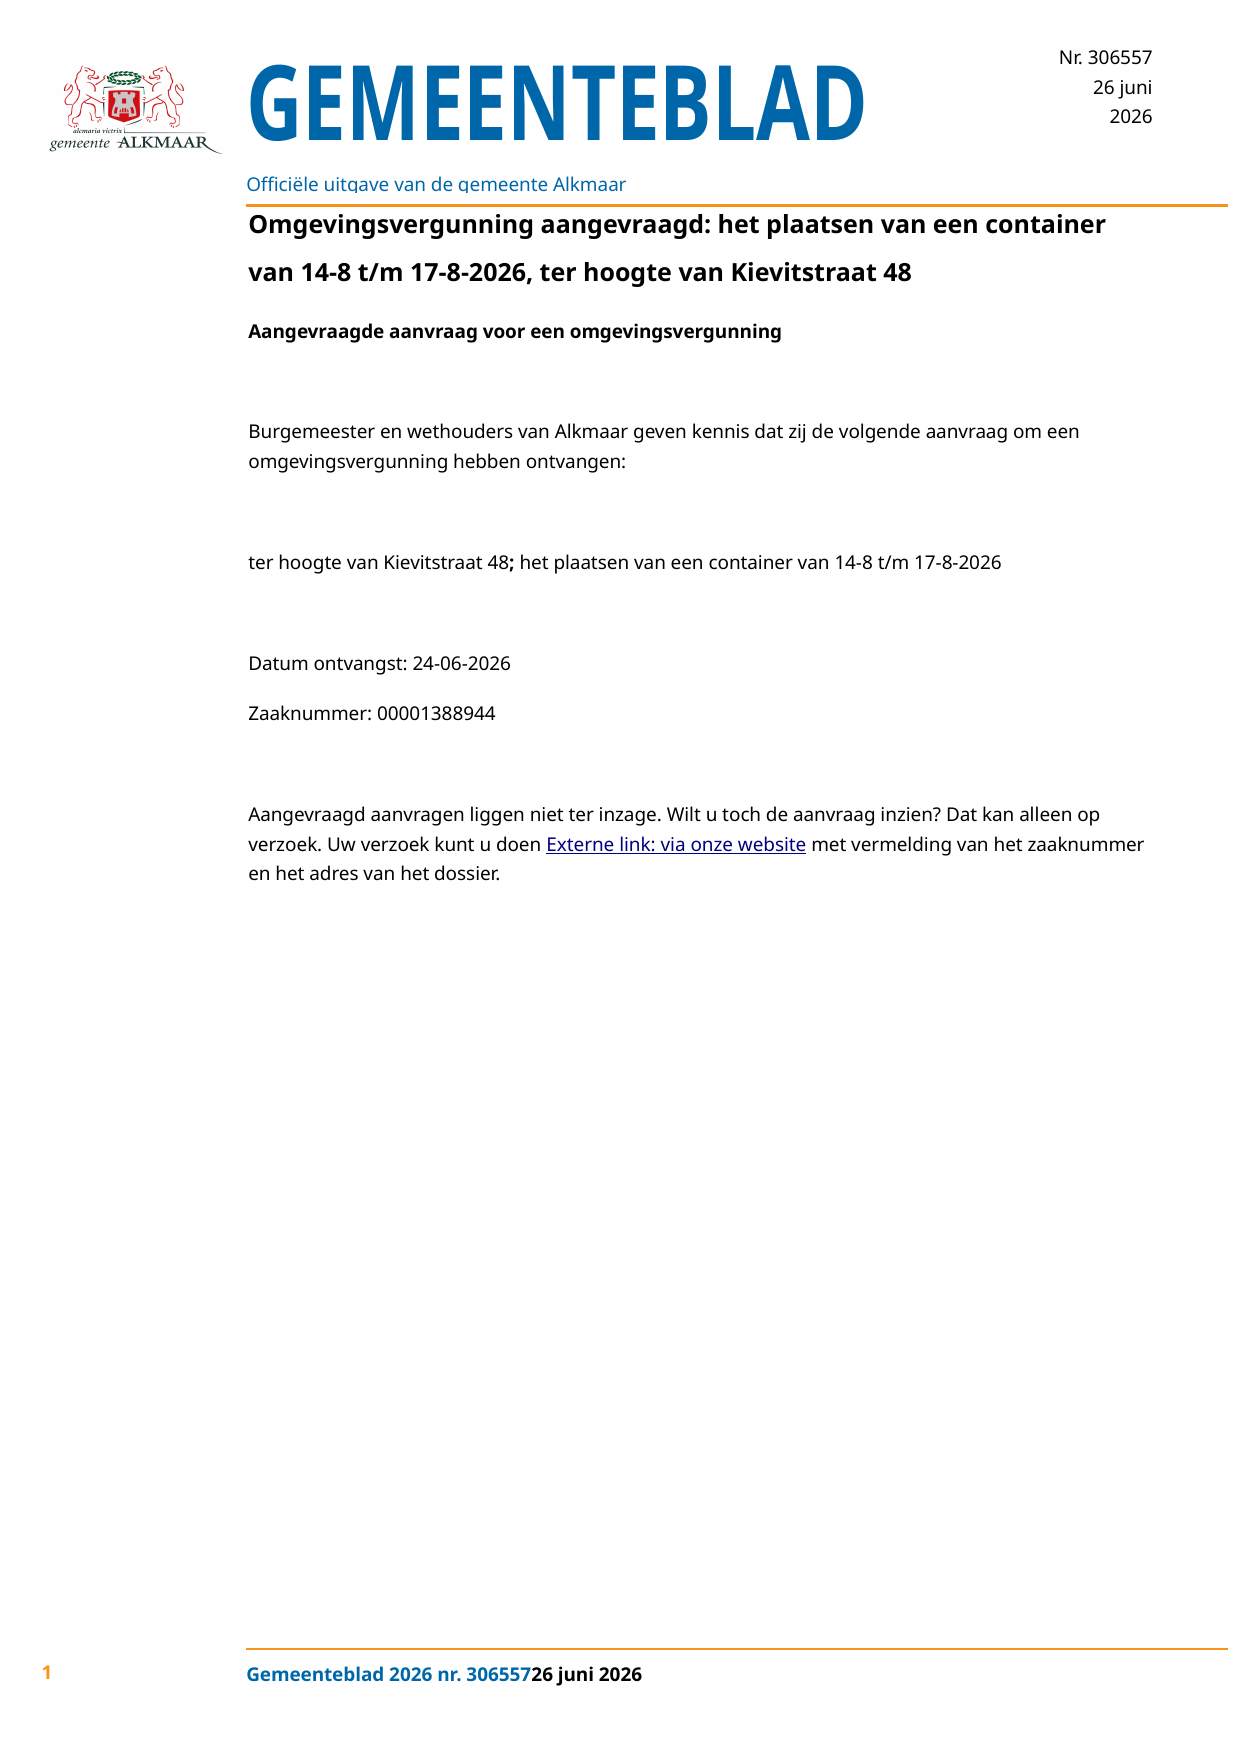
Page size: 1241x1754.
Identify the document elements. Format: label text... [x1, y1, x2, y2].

text Datum ontvangst: 24-06-2026 [248, 650, 1152, 676]
text Omgevingsvergunning aangevraagd: het plaatsen van een container van 14-8 t/m 17-8-2026, ter hoogte van Kievitstraat 48 [248, 207, 1152, 288]
text ter hoogte van Kievitstraat 48; het plaatsen van een container van 14-8 t/m 17-8-2026 [248, 549, 1152, 575]
text Zaaknummer: 00001388944 [248, 700, 1152, 726]
text Aangevraagd aanvragen liggen niet ter inzage. Wilt u toch de aanvraag inzien? Dat kan alleen op verzoek. Uw verzoek kunt u doen Externe link: via onze website met vermelding van het zaaknummer en het adres van het dossier. [248, 801, 1152, 886]
text Burgemeester en wethouders van Alkmaar geven kennis dat zij de volgende aanvraag om een omgevingsvergunning hebben ontvangen: [248, 419, 1152, 474]
picture [41, 47, 231, 172]
text Aangevraagde aanvraag voor een omgevingsvergunning [248, 318, 1152, 344]
